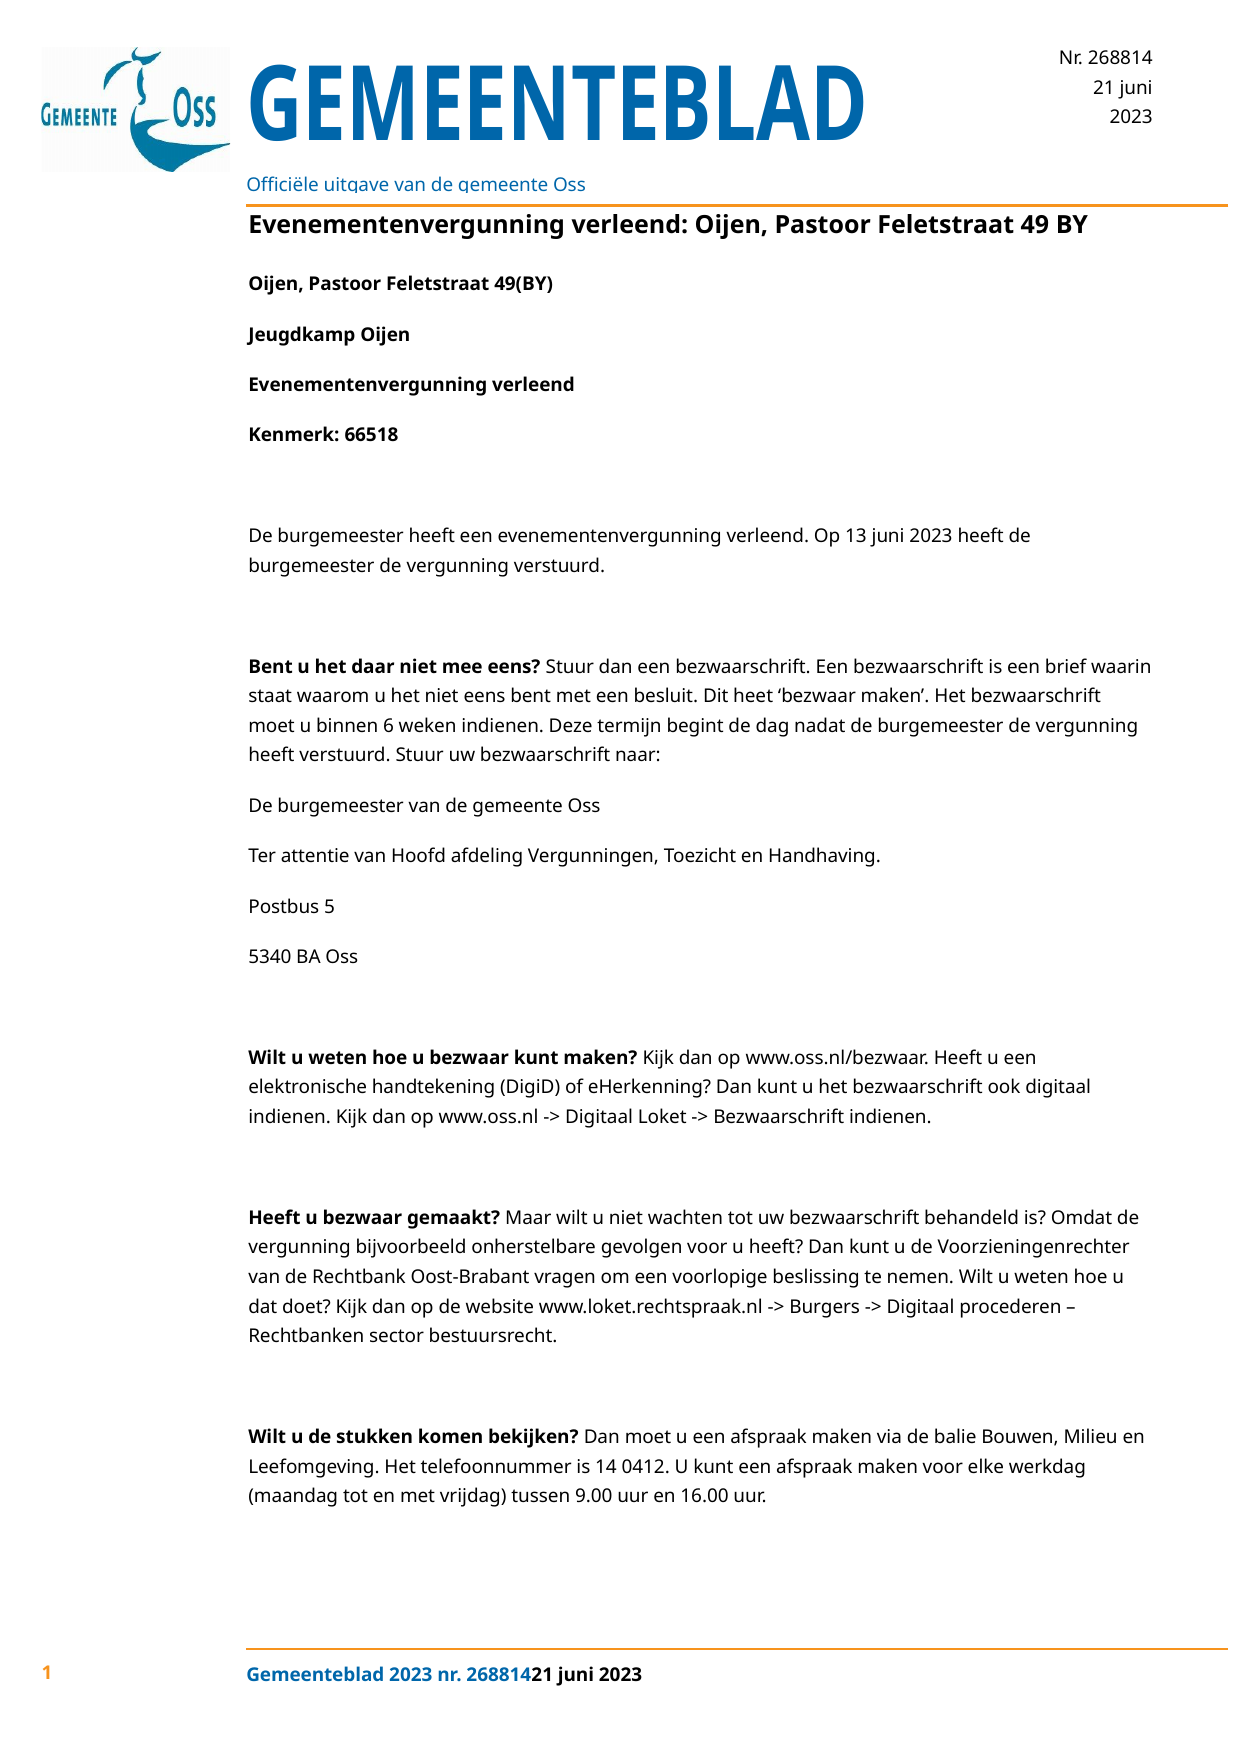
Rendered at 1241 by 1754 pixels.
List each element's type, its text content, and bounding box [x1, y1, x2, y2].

text Wilt u de stukken komen bekijken? Dan moet u een afspraak maken via de balie Bouwen, Milieu en Leefomgeving. Het telefoonnummer is 14 0412. U kunt een afspraak maken voor elke werkdag (maandag tot en met vrijdag) tussen 9.00 uur en 16.00 uur. [248, 1423, 1152, 1508]
text Ter attentie van Hoofd afdeling Vergunningen, Toezicht en Handhaving. [248, 842, 1152, 868]
text Jeugdkamp Oijen [248, 321, 1152, 346]
text Postbus 5 [248, 893, 1152, 918]
text Evenementenvergunning verleend: Oijen, Pastoor Feletstraat 49 BY [248, 207, 1152, 241]
text De burgemeester heeft een evenementenvergunning verleend. Op 13 juni 2023 heeft de burgemeester de vergunning verstuurd. [248, 522, 1152, 578]
text Bent u het daar niet mee eens? Stuur dan een bezwaarschrift. Een bezwaarschrift is een brief waarin staat waarom u het niet eens bent met een besluit. Dit heet ‘bezwaar maken’. Het bezwaarschrift moet u binnen 6 weken indienen. Deze termijn begint de dag nadat de burgemeester de vergunning heeft verstuurd. Stuur uw bezwaarschrift naar: [248, 653, 1152, 767]
text Evenementenvergunning verleend [248, 371, 1152, 397]
picture [41, 47, 231, 172]
text Heeft u bezwaar gemaakt? Maar wilt u niet wachten tot uw bezwaarschrift behandeld is? Omdat de vergunning bijvoorbeeld onherstelbare gevolgen voor u heeft? Dan kunt u de Voorzieningenrechter van de Rechtbank Oost-Brabant vragen om een voorlopige beslissing te nemen. Wilt u weten hoe u dat doet? Kijk dan op de website www.loket.rechtspraak.nl -> Burgers -> Digitaal procederen – Rechtbanken sector bestuursrecht. [248, 1204, 1152, 1348]
text 5340 BA Oss [248, 943, 1152, 969]
text Oijen, Pastoor Feletstraat 49(BY) [248, 270, 1152, 296]
text Kenmerk: 66518 [248, 422, 1152, 447]
text Wilt u weten hoe u bezwaar kunt maken? Kijk dan op www.oss.nl/bezwaar. Heeft u een elektronische handtekening (DigiD) of eHerkenning? Dan kunt u het bezwaarschrift ook digitaal indienen. Kijk dan op www.oss.nl -> Digitaal Loket -> Bezwaarschrift indienen. [248, 1044, 1152, 1129]
text De burgemeester van de gemeente Oss [248, 792, 1152, 818]
